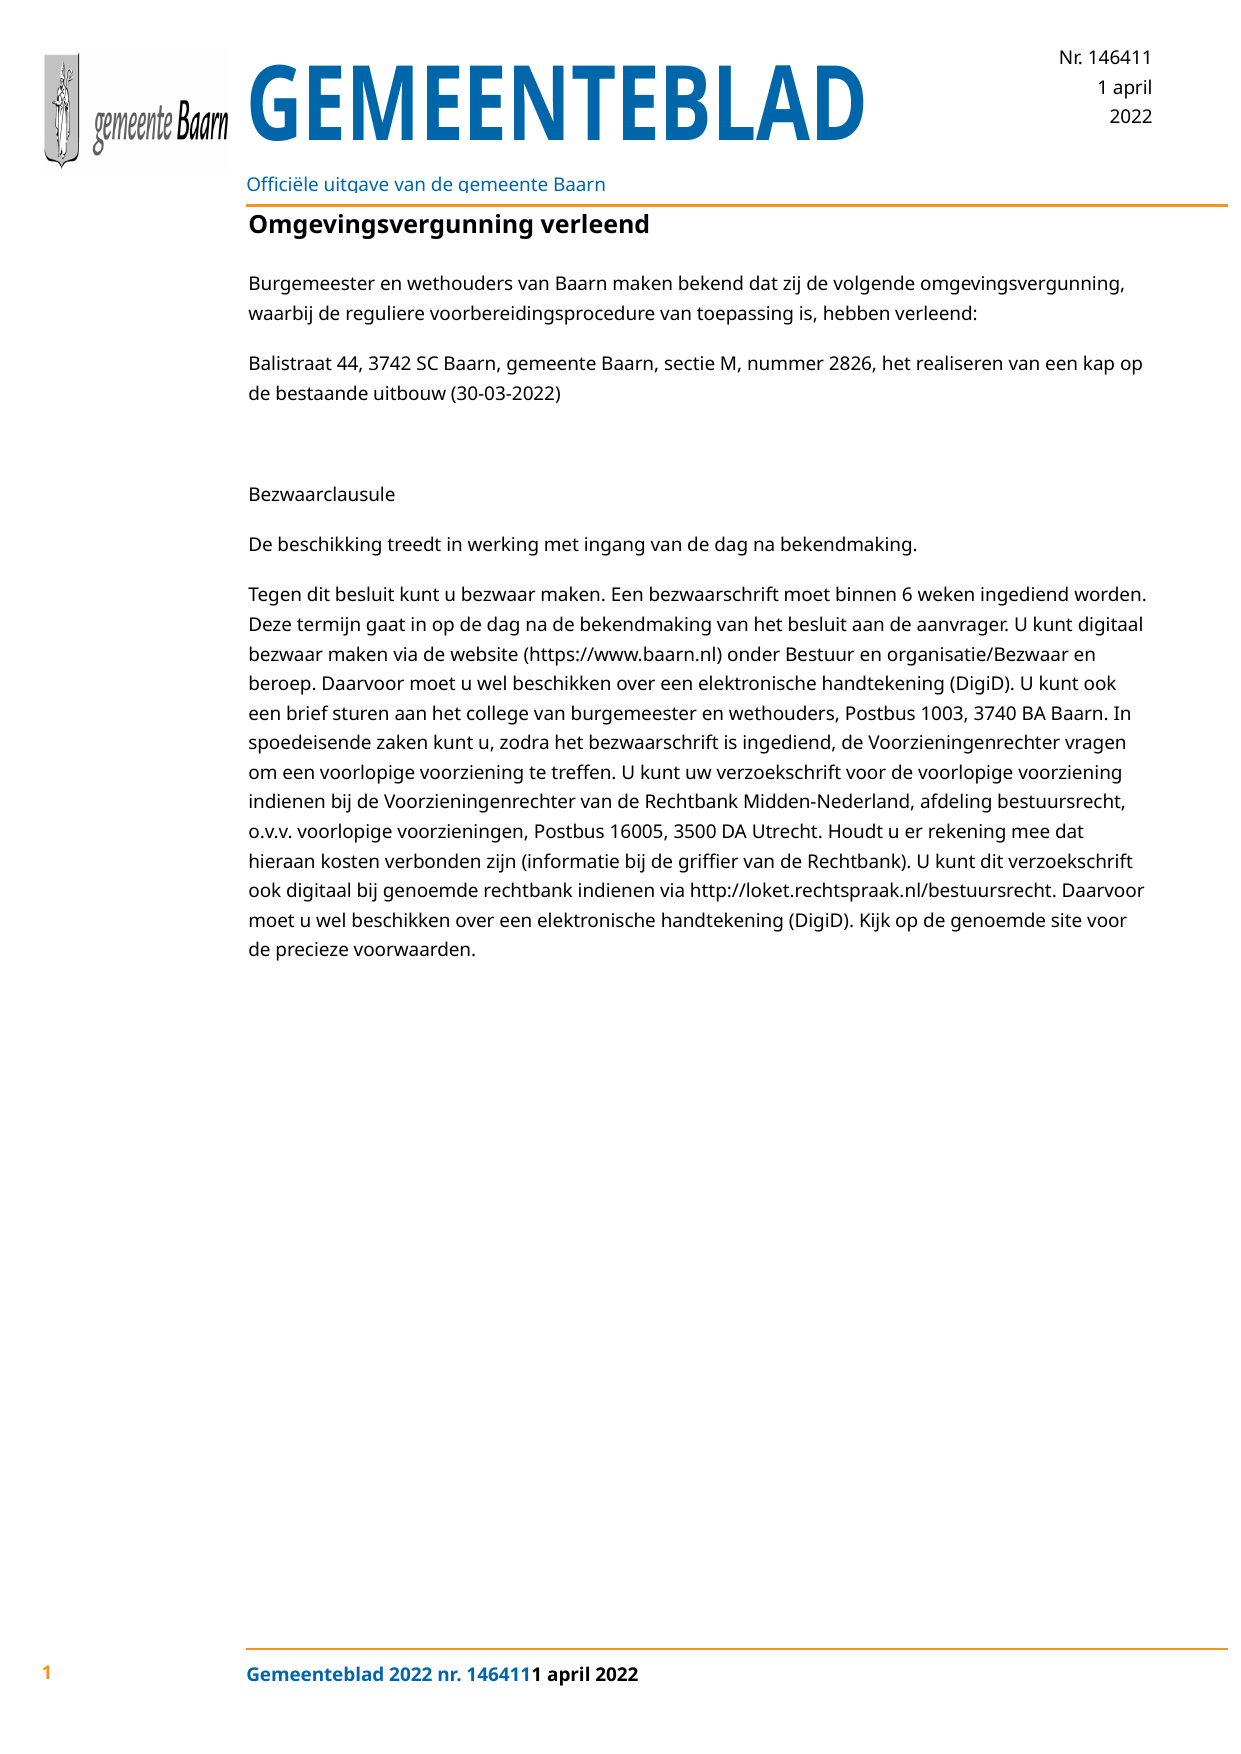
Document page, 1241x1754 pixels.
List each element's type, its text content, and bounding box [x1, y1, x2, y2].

text Omgevingsvergunning verleend [248, 207, 1152, 241]
text Tegen dit besluit kunt u bezwaar maken. Een bezwaarschrift moet binnen 6 weken ingediend worden. Deze termijn gaat in op de dag na de bekendmaking van het besluit aan de aanvrager. U kunt digitaal bezwaar maken via de website (https://www.baarn.nl) onder Bestuur en organisatie/Bezwaar en beroep. Daarvoor moet u wel beschikken over een elektronische handtekening (DigiD). U kunt ook een brief sturen aan het college van burgemeester en wethouders, Postbus 1003, 3740 BA Baarn. In spoedeisende zaken kunt u, zodra het bezwaarschrift is ingediend, de Voorzieningenrechter vragen om een voorlopige voorziening te treffen. U kunt uw verzoekschrift voor de voorlopige voorziening indienen bij de Voorzieningenrechter van de Rechtbank Midden-Nederland, afdeling bestuursrecht, o.v.v. voorlopige voorzieningen, Postbus 16005, 3500 DA Utrecht. Houdt u er rekening mee dat hieraan kosten verbonden zijn (informatie bij de griffier van de Rechtbank). U kunt dit verzoekschrift ook digitaal bij genoemde rechtbank indienen via http://loket.rechtspraak.nl/bestuursrecht. Daarvoor moet u wel beschikken over een elektronische handtekening (DigiD). Kijk op de genoemde site voor de precieze voorwaarden. [248, 582, 1152, 962]
text Burgemeester en wethouders van Baarn maken bekend dat zij de volgende omgevingsvergunning, waarbij de reguliere voorbereidingsprocedure van toepassing is, hebben verleend: [248, 270, 1152, 326]
text De beschikking treedt in werking met ingang van de dag na bekendmaking. [248, 531, 1152, 557]
text Balistraat 44, 3742 SC Baarn, gemeente Baarn, sectie M, nummer 2826, het realiseren van een kap op de bestaande uitbouw (30-03-2022) [248, 350, 1152, 406]
picture [41, 47, 231, 172]
text Bezwaarclausule [248, 481, 1152, 506]
